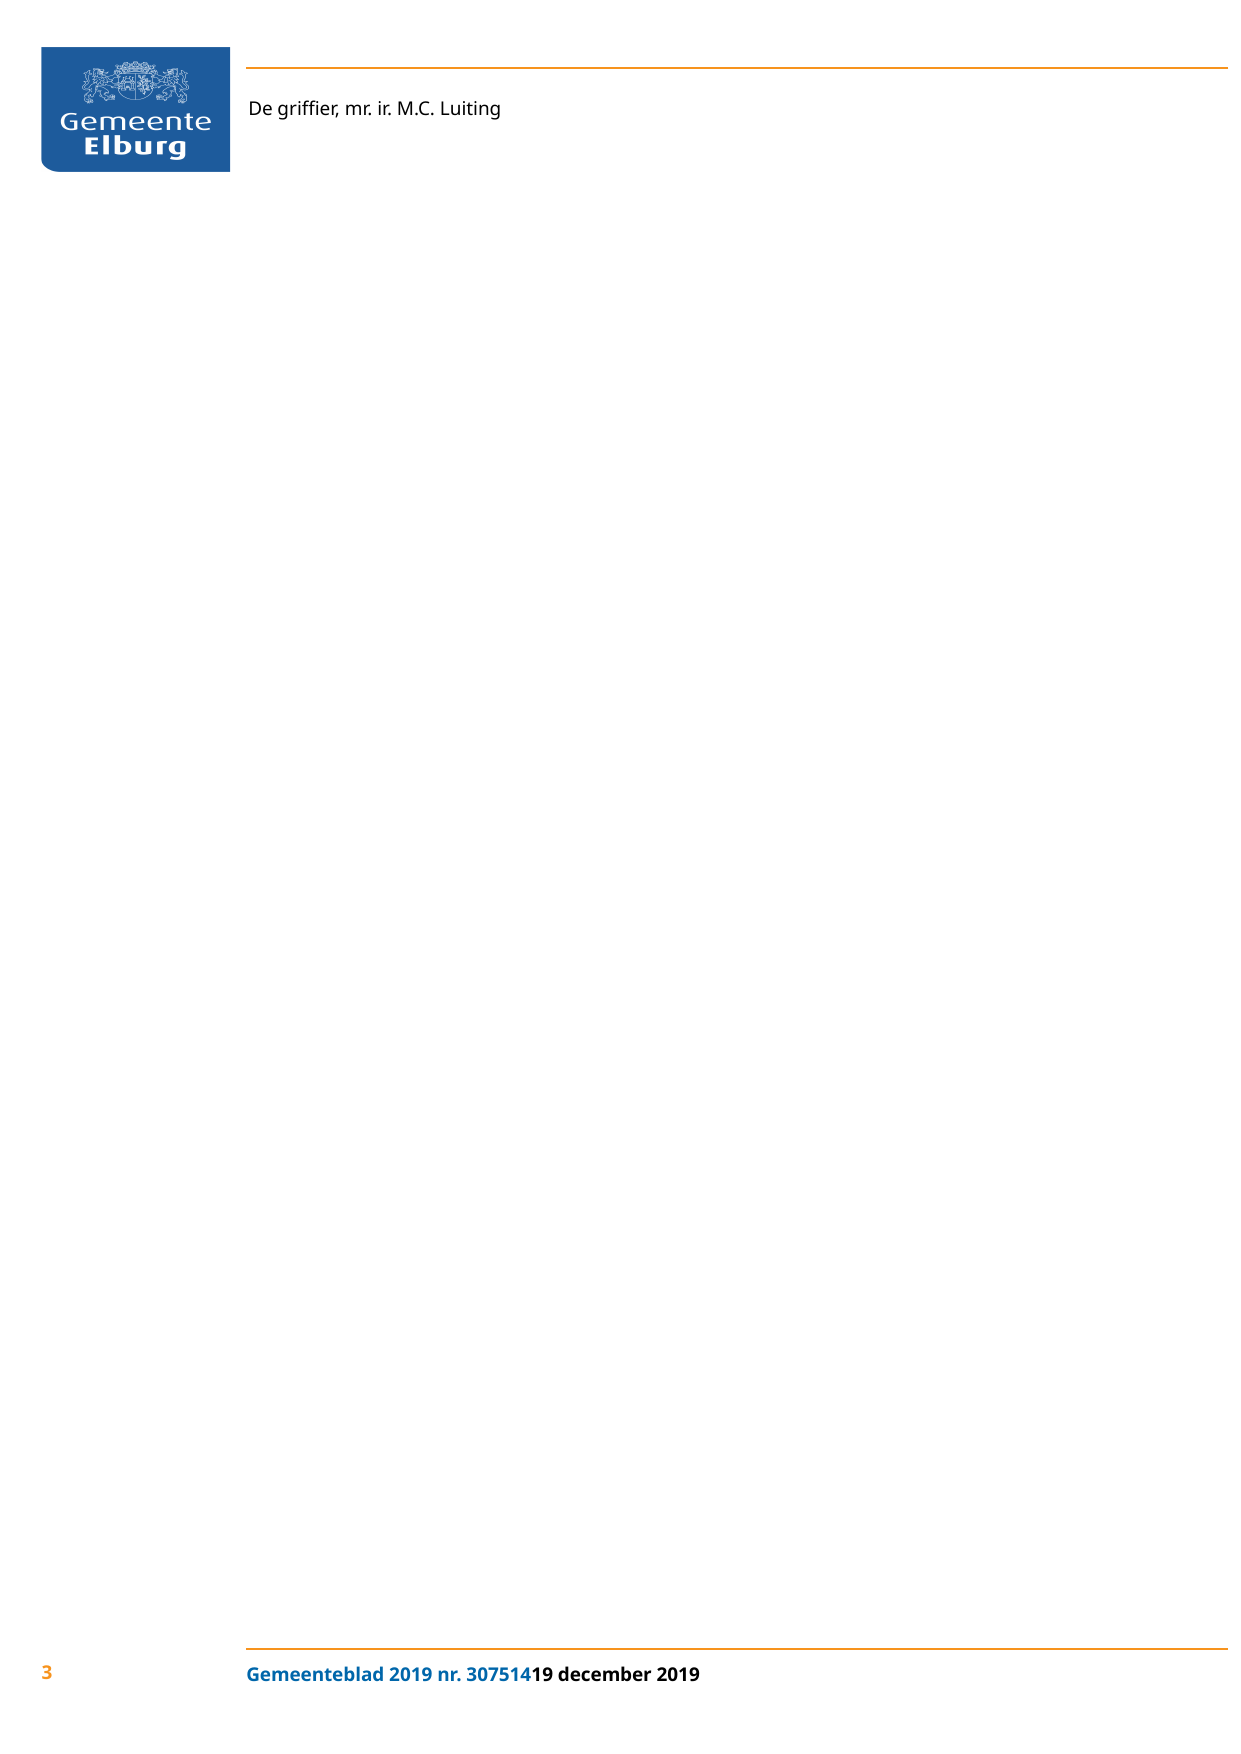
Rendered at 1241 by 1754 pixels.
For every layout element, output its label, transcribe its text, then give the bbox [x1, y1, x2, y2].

text De griffier, mr. ir. M.C. Luiting [248, 95, 1152, 121]
picture [41, 47, 231, 172]
